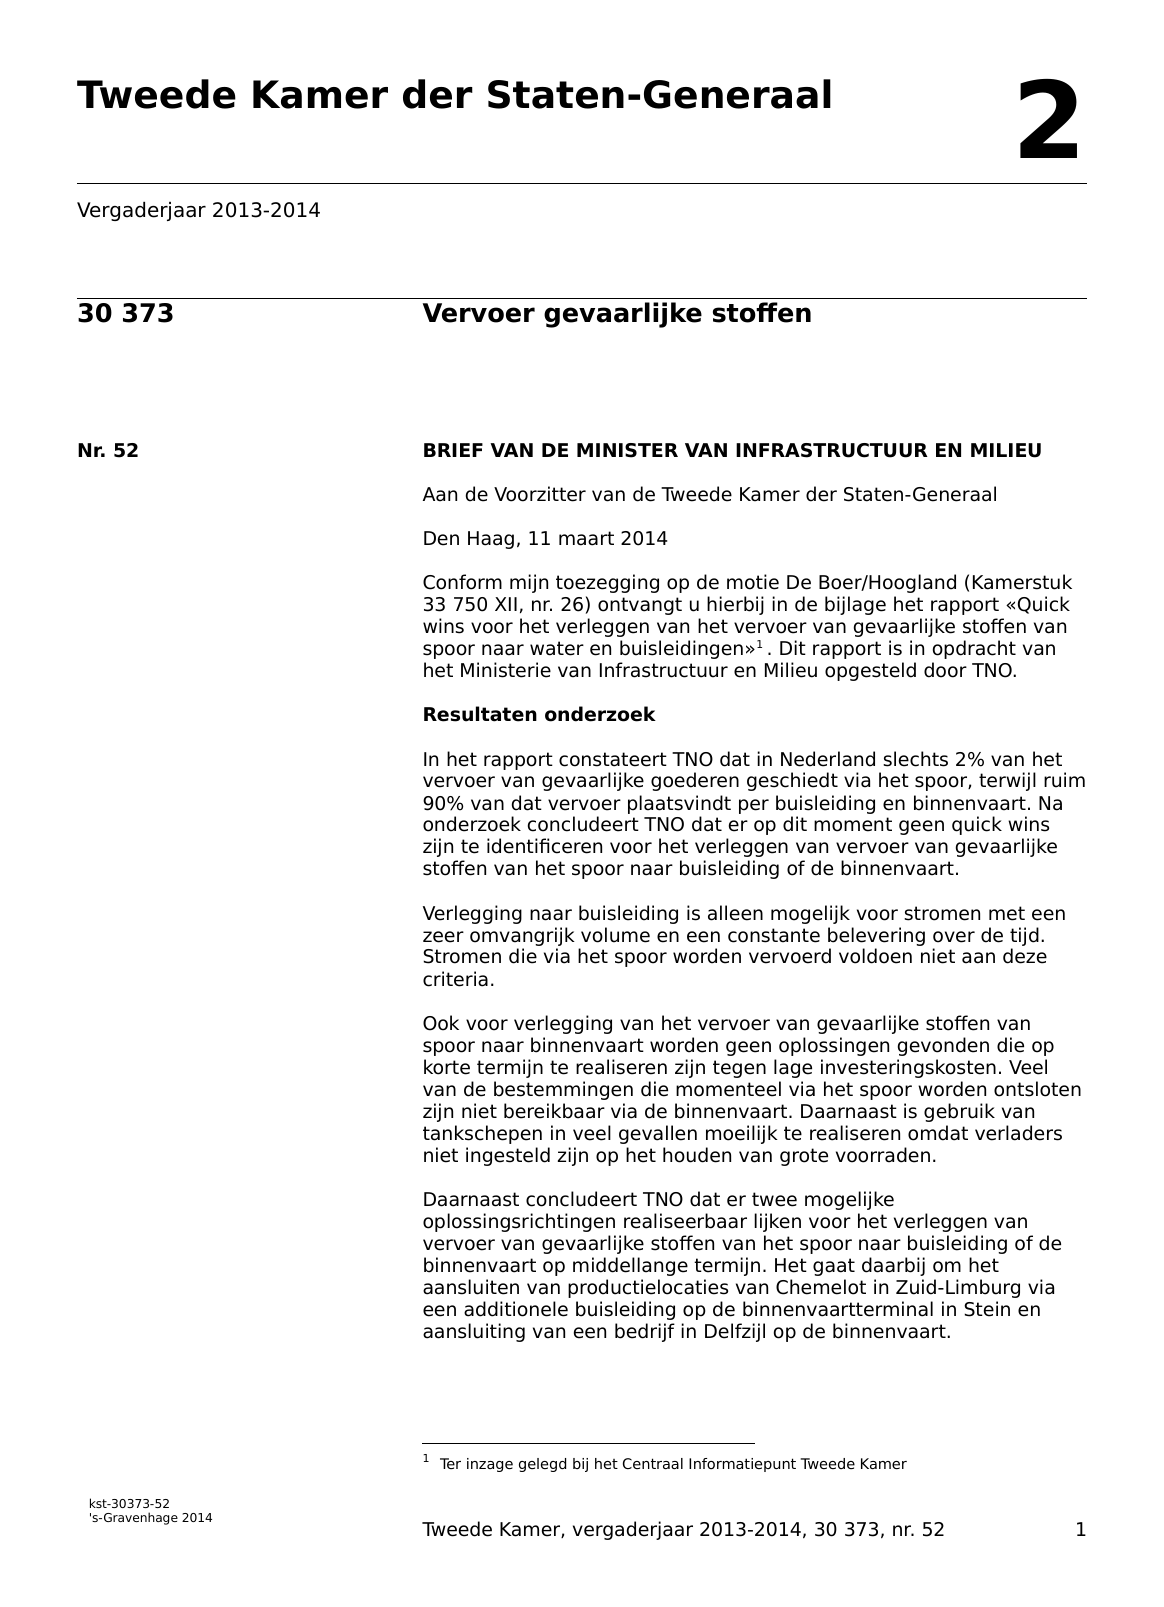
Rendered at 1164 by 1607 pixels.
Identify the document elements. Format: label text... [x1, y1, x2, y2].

text kst-30373-52 [88, 1497, 323, 1511]
table_header Tweede Kamer der Staten-Generaal [77, 59, 886, 183]
text Daarnaast concludeert TNO dat er twee mogelijke oplossingsrichtingen realiseerbaar lijken voor het verleggen van vervoer van gevaarlijke stoffen van het spoor naar buisleiding of de binnenvaart op middellange termijn. Het gaat daarbij om het aansluiten van productielocaties van Chemelot in Zuid-Limburg via een additionele buisleiding op de binnenvaartterminal in Stein en aansluiting van een bedrijf in Delfzijl op de binnenvaart. [422, 1189, 1087, 1342]
text Ook voor verlegging van het vervoer van gevaarlijke stoffen van spoor naar binnenvaart worden geen oplossingen gevonden die op korte termijn te realiseren zijn tegen lage investeringskosten. Veel van de bestemmingen die momenteel via het spoor worden ontsloten zijn niet bereikbaar via de binnenvaart. Daarnaast is gebruik van tankschepen in veel gevallen moeilijk te realiseren omdat verladers niet ingesteld zijn op het houden van grote voorraden. [422, 1013, 1087, 1166]
text In het rapport constateert TNO dat in Nederland slechts 2% van het vervoer van gevaarlijke goederen geschiedt via het spoor, terwijl ruim 90% van dat vervoer plaatsvindt per buisleiding en binnenvaart. Na onderzoek concludeert TNO dat er op dit moment geen quick wins zijn te identificeren voor het verleggen van vervoer van gevaarlijke stoffen van het spoor naar buisleiding of de binnenvaart. [422, 748, 1087, 880]
text Ter inzage gelegd bij het Centraal Informatiepunt Tweede Kamer [422, 1452, 1087, 1474]
text 's-Gravenhage 2014 [88, 1511, 323, 1525]
table_header 2 [886, 59, 1087, 183]
text Den Haag, 11 maart 2014 [422, 528, 1087, 550]
table_cell Vergaderjaar 2013-2014 [77, 184, 1087, 298]
text Conform mijn toezegging op de motie De Boer/Hoogland (Kamerstuk 33 750 XII, nr. 26) ontvangt u hierbij in de bijlage het rapport «Quick wins voor het verleggen van het vervoer van gevaarlijke stoffen van spoor naar water en buisleidingen». Dit rapport is in opdracht van het Ministerie van Infrastructuur en Milieu opgesteld door TNO. [422, 572, 1087, 682]
subtitle Nr. 52 BRIEF VAN DE MINISTER VAN INFRASTRUCTUUR EN MILIEU [77, 440, 1087, 462]
subtitle Resultaten onderzoek [422, 704, 1087, 726]
text Verlegging naar buisleiding is alleen mogelijk voor stromen met een zeer omvangrijk volume en een constante belevering over de tijd. Stromen die via het spoor worden vervoerd voldoen niet aan deze criteria. [422, 902, 1087, 990]
subtitle 30 373 Vervoer gevaarlijke stoffen [77, 299, 1087, 329]
text Aan de Voorzitter van de Tweede Kamer der Staten-Generaal [422, 484, 1087, 506]
